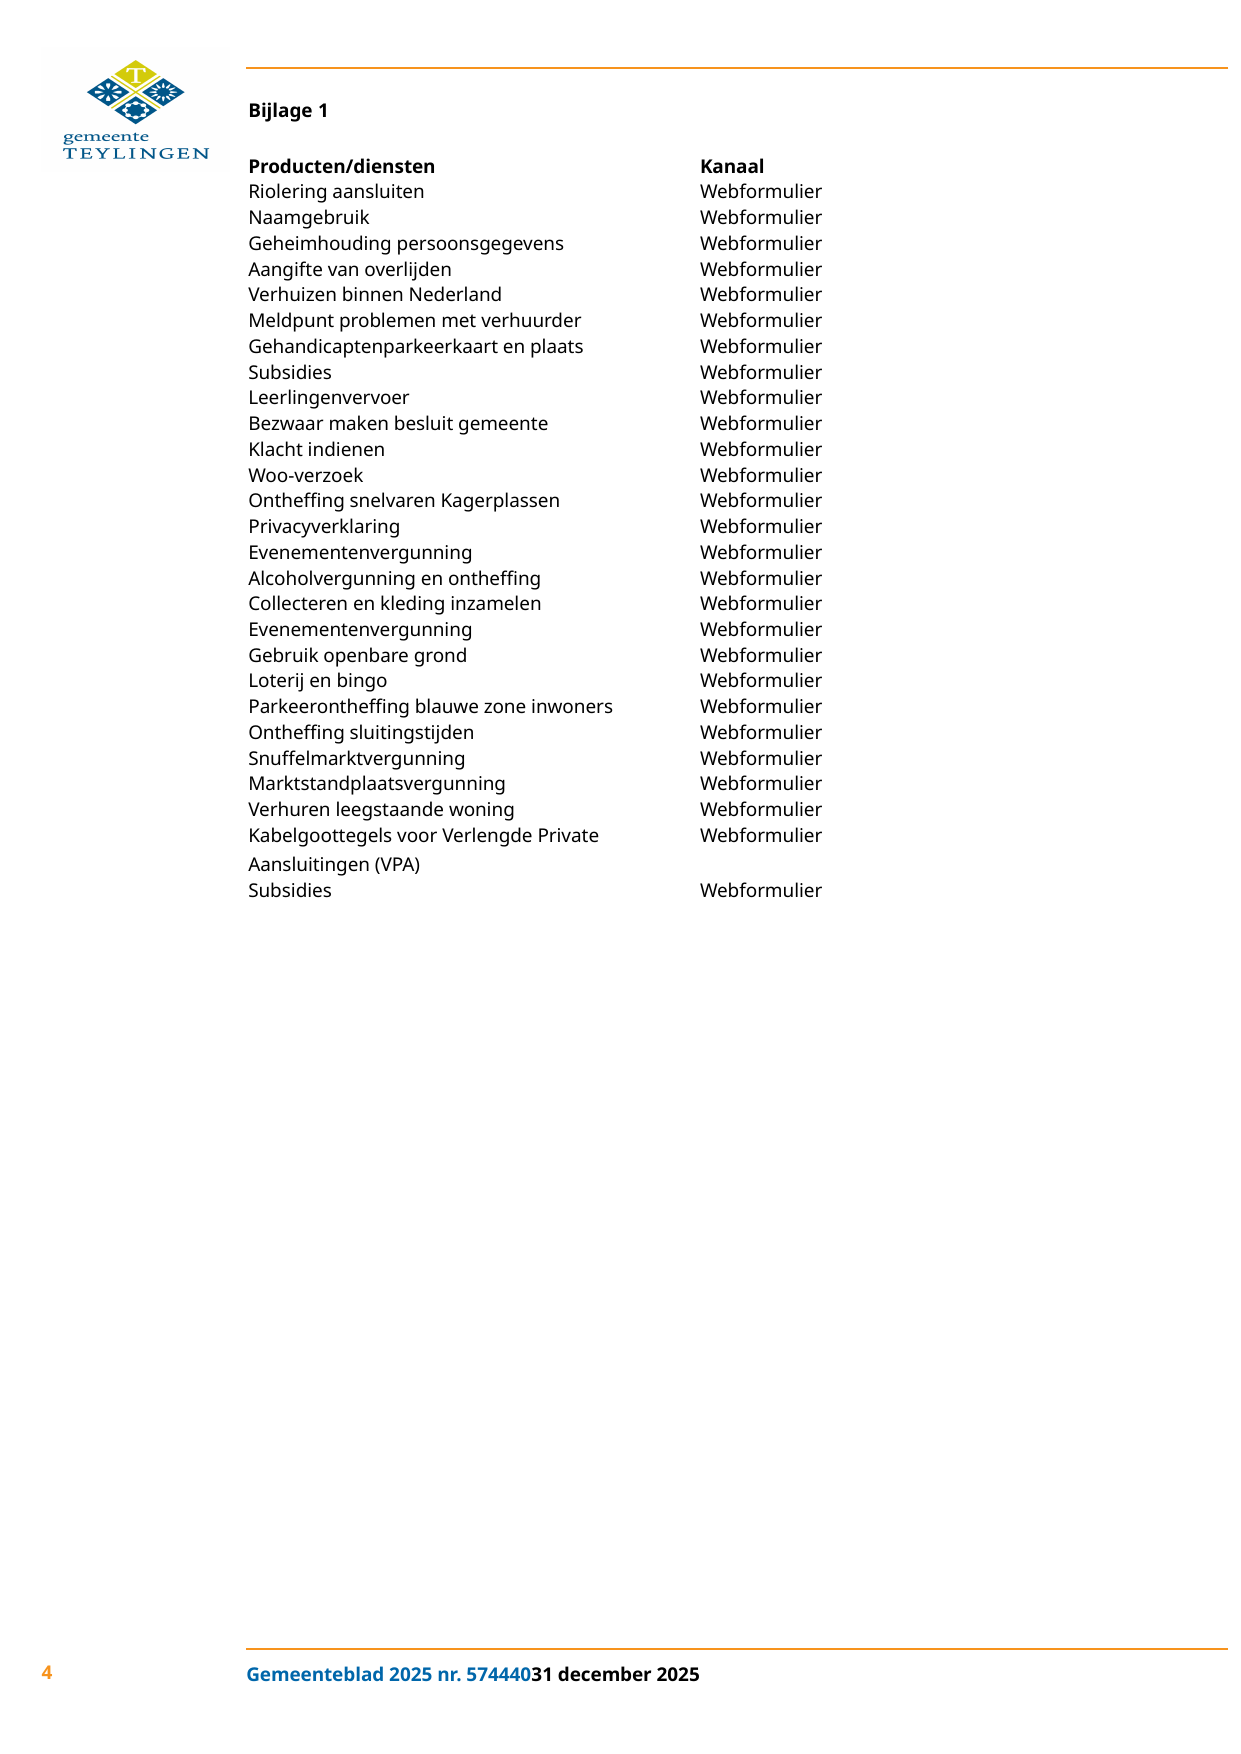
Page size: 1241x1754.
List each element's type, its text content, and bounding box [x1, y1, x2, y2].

table_cell Marktstandplaatsvergunning [248, 771, 700, 796]
table_cell Subsidies [248, 877, 700, 903]
table_cell Klacht indienen [248, 436, 700, 462]
table_cell Webformulier [700, 179, 1152, 204]
table_cell Webformulier [700, 565, 1152, 590]
table_cell Webformulier [700, 719, 1152, 745]
table_cell Webformulier [700, 796, 1152, 822]
table_cell Leerlingenvervoer [248, 385, 700, 410]
table_cell Kabelgoottegels voor Verlengde Private Aansluitingen (VPA) [248, 822, 700, 877]
table_cell Collecteren en kleding inzamelen [248, 590, 700, 616]
table_cell Webformulier [700, 771, 1152, 796]
table_header Producten/diensten [248, 153, 700, 179]
text Bijlage 1 [248, 95, 1152, 123]
table_cell Webformulier [700, 693, 1152, 719]
table_cell Webformulier [700, 668, 1152, 693]
table_cell Webformulier [700, 230, 1152, 256]
table_cell Woo-verzoek [248, 462, 700, 487]
table_cell Alcoholvergunning en ontheffing [248, 565, 700, 590]
table_cell Ontheffing snelvaren Kagerplassen [248, 488, 700, 513]
table_cell Gebruik openbare grond [248, 642, 700, 668]
table_cell Meldpunt problemen met verhuurder [248, 308, 700, 333]
table_cell Webformulier [700, 410, 1152, 436]
table_cell Bezwaar maken besluit gemeente [248, 410, 700, 436]
table_cell Loterij en bingo [248, 668, 700, 693]
table_cell Webformulier [700, 642, 1152, 668]
table_cell Parkeerontheffing blauwe zone inwoners [248, 693, 700, 719]
table_cell Webformulier [700, 513, 1152, 539]
table_cell Webformulier [700, 822, 1152, 877]
table_cell Webformulier [700, 333, 1152, 359]
table_cell Webformulier [700, 462, 1152, 487]
table_header Kanaal [700, 153, 1152, 179]
table_cell Evenementenvergunning [248, 616, 700, 642]
table_cell Verhuizen binnen Nederland [248, 282, 700, 307]
picture [41, 47, 231, 172]
table_cell Webformulier [700, 385, 1152, 410]
table_cell Webformulier [700, 308, 1152, 333]
table_cell Naamgebruik [248, 205, 700, 230]
table_cell Geheimhouding persoonsgegevens [248, 230, 700, 256]
table_cell Webformulier [700, 590, 1152, 616]
table_cell Privacyverklaring [248, 513, 700, 539]
table_cell Webformulier [700, 205, 1152, 230]
table_cell Webformulier [700, 282, 1152, 307]
table_cell Verhuren leegstaande woning [248, 796, 700, 822]
table_cell Webformulier [700, 616, 1152, 642]
table_cell Snuffelmarktvergunning [248, 745, 700, 771]
table_cell Ontheffing sluitingstijden [248, 719, 700, 745]
table_cell Webformulier [700, 488, 1152, 513]
table_cell Webformulier [700, 539, 1152, 565]
table_cell Webformulier [700, 436, 1152, 462]
table_cell Aangifte van overlijden [248, 256, 700, 282]
table_cell Webformulier [700, 256, 1152, 282]
table_cell Webformulier [700, 745, 1152, 771]
table_cell Gehandicaptenparkeerkaart en plaats [248, 333, 700, 359]
table_cell Webformulier [700, 877, 1152, 903]
table_cell Riolering aansluiten [248, 179, 700, 204]
table_cell Webformulier [700, 359, 1152, 384]
table_cell Subsidies [248, 359, 700, 384]
table_cell Evenementenvergunning [248, 539, 700, 565]
